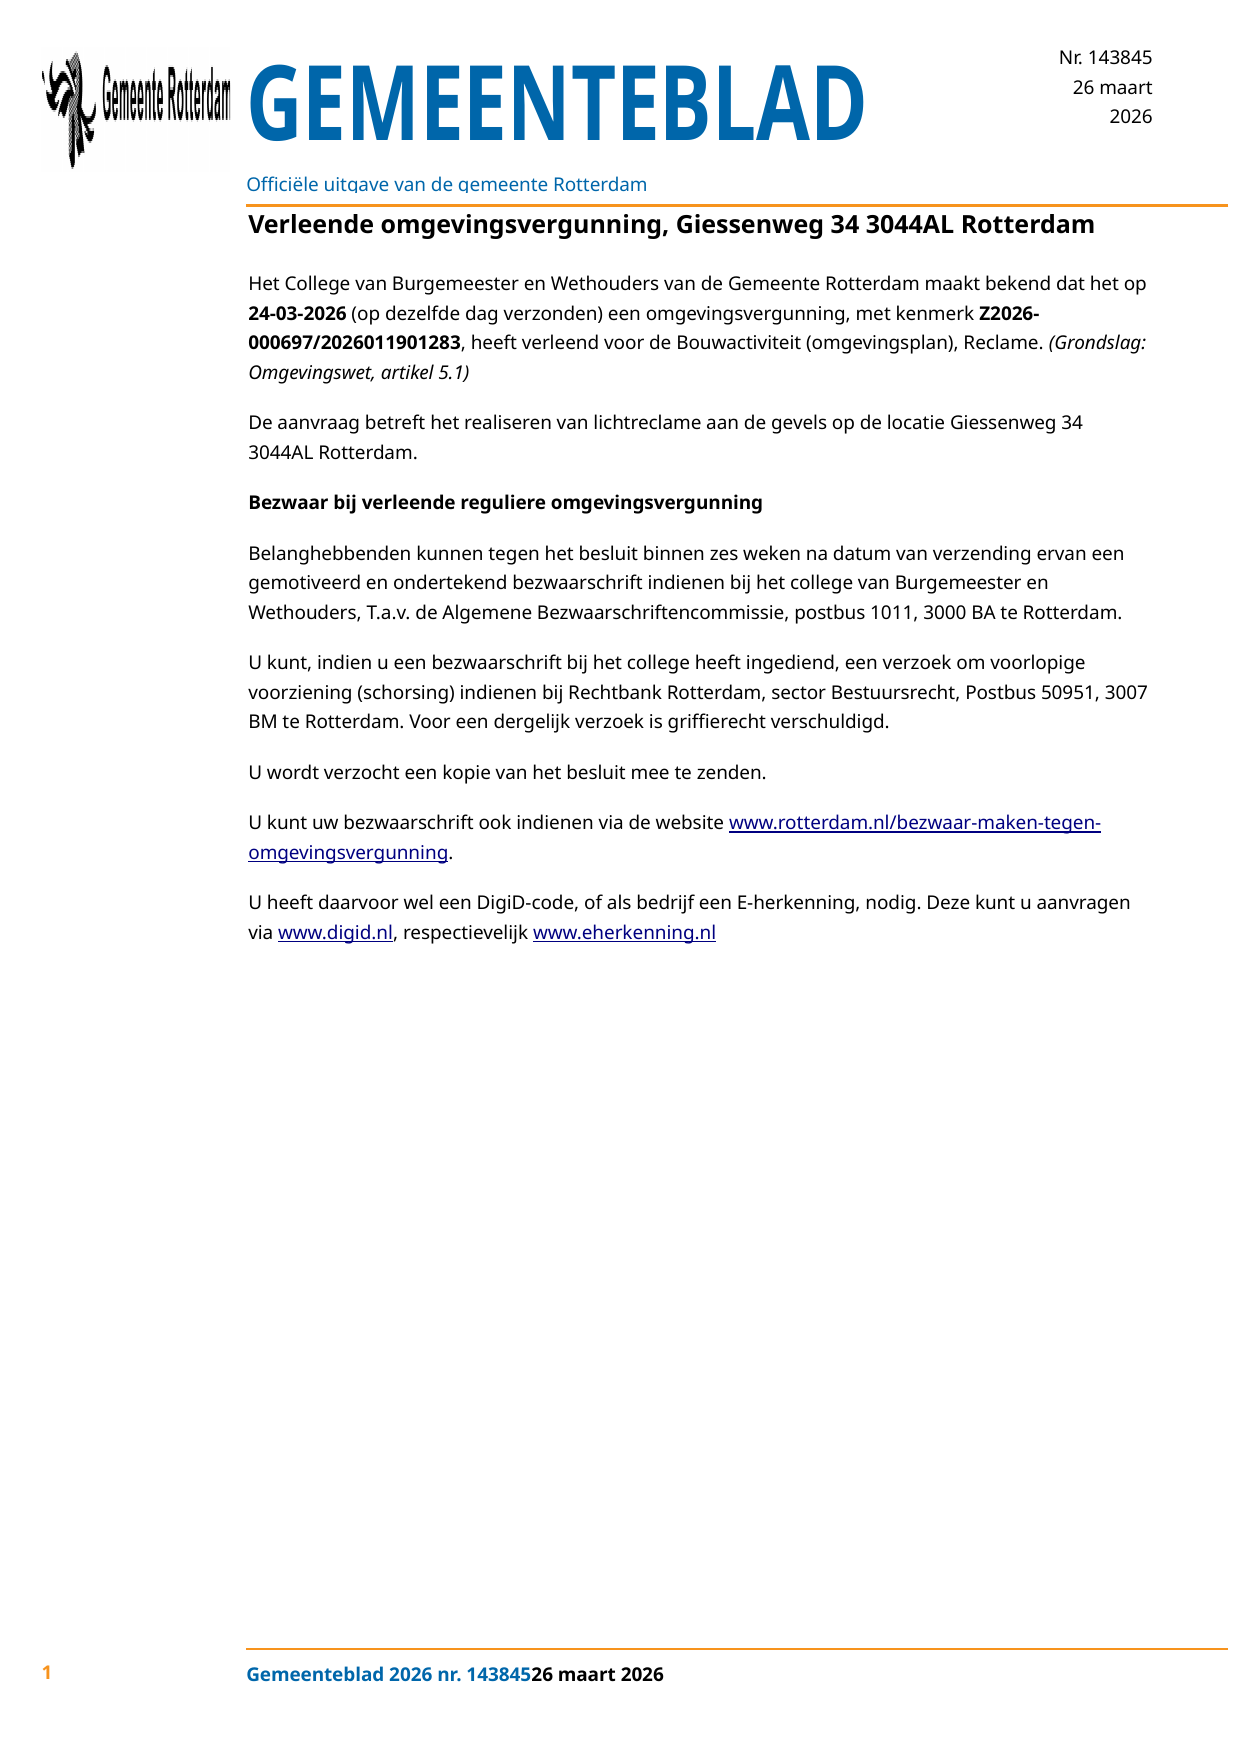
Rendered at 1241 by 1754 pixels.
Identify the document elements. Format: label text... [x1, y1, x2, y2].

text U kunt uw bezwaarschrift ook indienen via de website www.rotterdam.nl/bezwaar-maken-tegen-omgevingsvergunning. [248, 809, 1152, 865]
text Bezwaar bij verleende reguliere omgevingsvergunning [248, 489, 1152, 515]
text Verleende omgevingsvergunning, Giessenweg 34 3044AL Rotterdam [248, 207, 1152, 241]
text Het College van Burgemeester en Wethouders van de Gemeente Rotterdam maakt bekend dat het op 24-03-2026 (op dezelfde dag verzonden) een omgevingsvergunning, met kenmerk Z2026-000697/2026011901283, heeft verleend voor de Bouwactiviteit (omgevingsplan), Reclame. (Grondslag: Omgevingswet, artikel 5.1) [248, 270, 1152, 385]
text U kunt, indien u een bezwaarschrift bij het college heeft ingediend, een verzoek om voorlopige voorziening (schorsing) indienen bij Rechtbank Rotterdam, sector Bestuursrecht, Postbus 50951, 3007 BM te Rotterdam. Voor een dergelijk verzoek is griffierecht verschuldigd. [248, 649, 1152, 734]
text Belanghebbenden kunnen tegen het besluit binnen zes weken na datum van verzending ervan een gemotiveerd en ondertekend bezwaarschrift indienen bij het college van Burgemeester en Wethouders, T.a.v. de Algemene Bezwaarschriftencommissie, postbus 1011, 3000 BA te Rotterdam. [248, 540, 1152, 625]
text U heeft daarvoor wel een DigiD-code, of als bedrijf een E-herkenning, nodig. Deze kunt u aanvragen via www.digid.nl, respectievelijk www.eherkenning.nl [248, 889, 1152, 945]
text De aanvraag betreft het realiseren van lichtreclame aan de gevels op de locatie Giessenweg 34 3044AL Rotterdam. [248, 409, 1152, 465]
picture [41, 47, 231, 172]
text U wordt verzocht een kopie van het besluit mee te zenden. [248, 759, 1152, 785]
